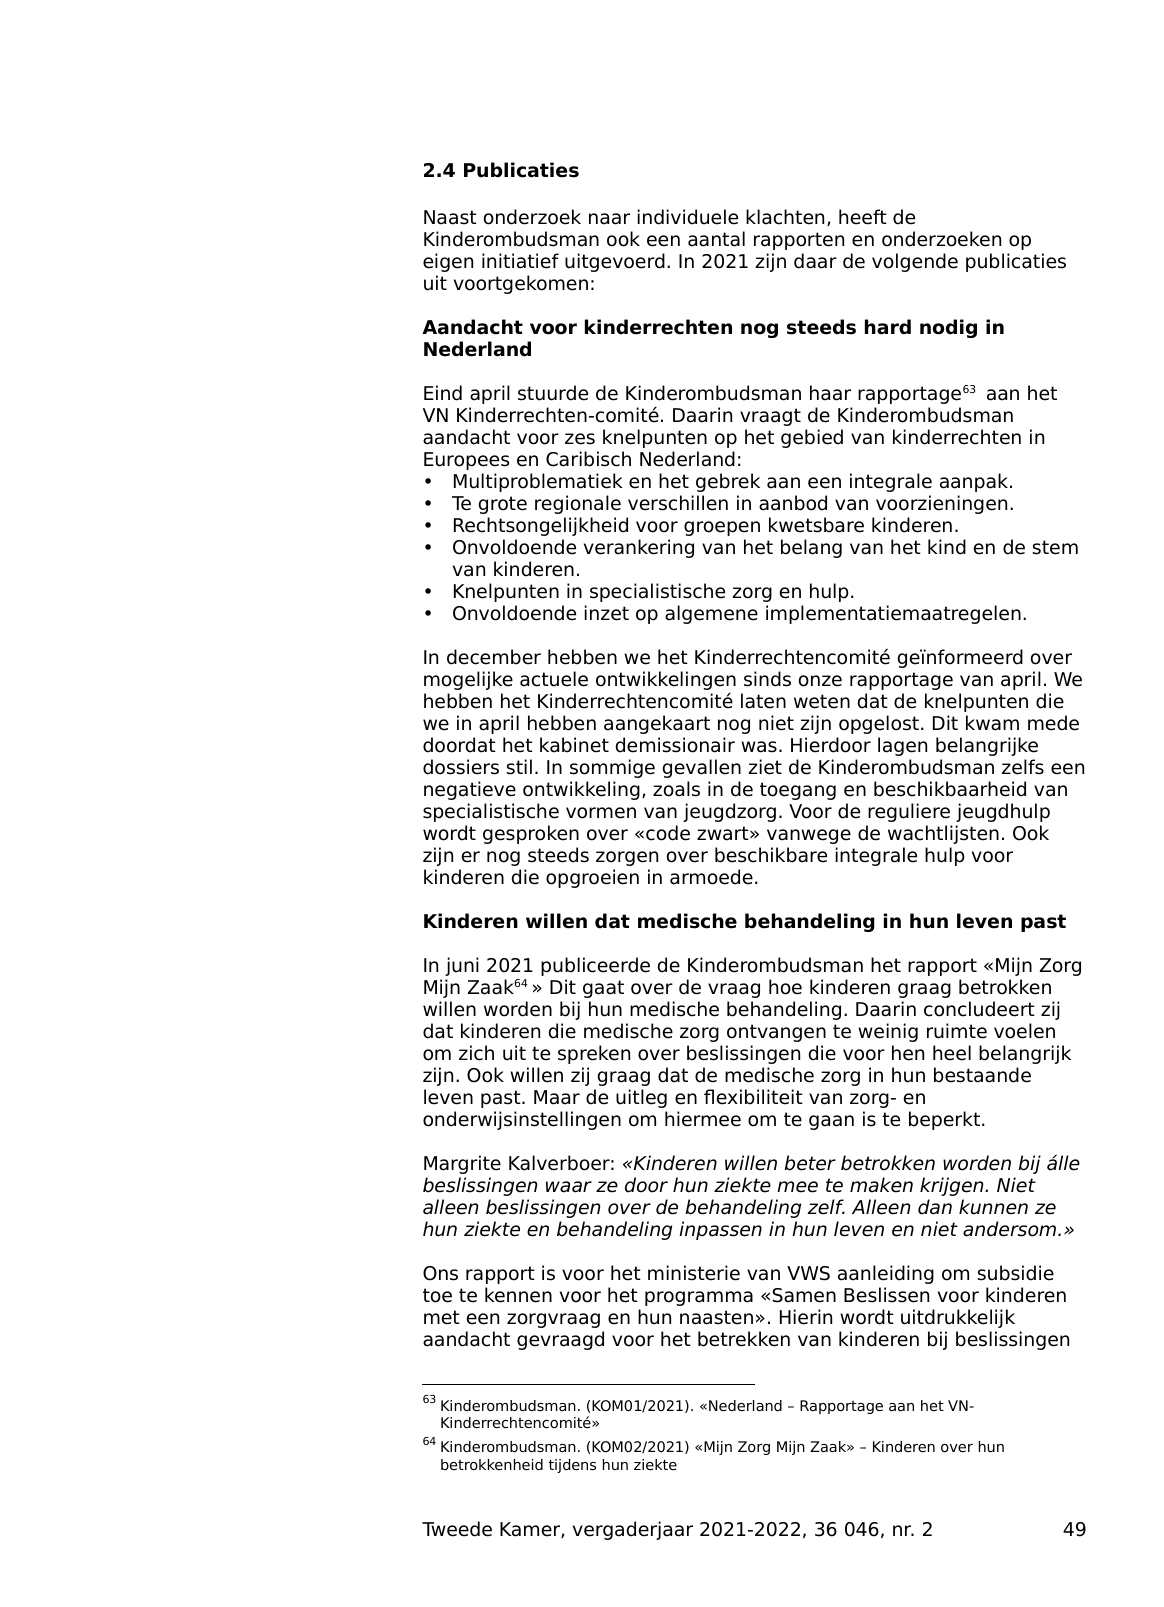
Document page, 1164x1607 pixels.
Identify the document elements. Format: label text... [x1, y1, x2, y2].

text • Onvoldoende inzet op algemene implementatiemaatregelen. [422, 603, 1087, 625]
text Ons rapport is voor het ministerie van VWS aanleiding om subsidie toe te kennen voor het programma «Samen Beslissen voor kinderen met een zorgvraag en hun naasten». Hierin wordt uitdrukkelijk aandacht gevraagd voor het betrekken van kinderen bij beslissingen [422, 1263, 1087, 1351]
text Eind april stuurde de Kinderombudsman haar rapportage aan het VN Kinderrechten-comité. Daarin vraagt de Kinderombudsman aandacht voor zes knelpunten op het gebied van kinderrechten in Europees en Caribisch Nederland: [422, 383, 1087, 471]
text Kinderombudsman. (KOM02/2021) «Mijn Zorg Mijn Zaak» – Kinderen over hun betrokkenheid tijdens hun ziekte [422, 1435, 1087, 1474]
text • Rechtsongelijkheid voor groepen kwetsbare kinderen. [422, 515, 1087, 537]
text • Onvoldoende verankering van het belang van het kind en de stem van kinderen. [422, 537, 1087, 581]
subtitle Kinderen willen dat medische behandeling in hun leven past [422, 911, 1087, 933]
text • Knelpunten in specialistische zorg en hulp. [422, 581, 1087, 603]
subtitle Aandacht voor kinderrechten nog steeds hard nodig in Nederland [422, 317, 1087, 361]
subtitle 2.4 Publicaties [422, 160, 1087, 182]
text • Multiproblematiek en het gebrek aan een integrale aanpak. [422, 471, 1087, 493]
text Kinderombudsman. (KOM01/2021). «Nederland – Rapportage aan het VN-Kinderrechtencomité» [422, 1393, 1087, 1432]
text In december hebben we het Kinderrechtencomité geïnformeerd over mogelijke actuele ontwikkelingen sinds onze rapportage van april. We hebben het Kinderrechtencomité laten weten dat de knelpunten die we in april hebben aangekaart nog niet zijn opgelost. Dit kwam mede doordat het kabinet demissionair was. Hierdoor lagen belangrijke dossiers stil. In sommige gevallen ziet de Kinderombudsman zelfs een negatieve ontwikkeling, zoals in de toegang en beschikbaarheid van specialistische vormen van jeugdzorg. Voor de reguliere jeugdhulp wordt gesproken over «code zwart» vanwege de wachtlijsten. Ook zijn er nog steeds zorgen over beschikbare integrale hulp voor kinderen die opgroeien in armoede. [422, 647, 1087, 889]
text Naast onderzoek naar individuele klachten, heeft de Kinderombudsman ook een aantal rapporten en onderzoeken op eigen initiatief uitgevoerd. In 2021 zijn daar de volgende publicaties uit voortgekomen: [422, 207, 1087, 295]
text In juni 2021 publiceerde de Kinderombudsman het rapport «Mijn Zorg Mijn Zaak» Dit gaat over de vraag hoe kinderen graag betrokken willen worden bij hun medische behandeling. Daarin concludeert zij dat kinderen die medische zorg ontvangen te weinig ruimte voelen om zich uit te spreken over beslissingen die voor hen heel belangrijk zijn. Ook willen zij graag dat de medische zorg in hun bestaande leven past. Maar de uitleg en flexibiliteit van zorg- en onderwijsinstellingen om hiermee om te gaan is te beperkt. [422, 955, 1087, 1131]
text • Te grote regionale verschillen in aanbod van voorzieningen. [422, 493, 1087, 515]
text Margrite Kalverboer: «Kinderen willen beter betrokken worden bij álle beslissingen waar ze door hun ziekte mee te maken krijgen. Niet alleen beslissingen over de behandeling zelf. Alleen dan kunnen ze hun ziekte en behandeling inpassen in hun leven en niet andersom.» [422, 1153, 1087, 1241]
